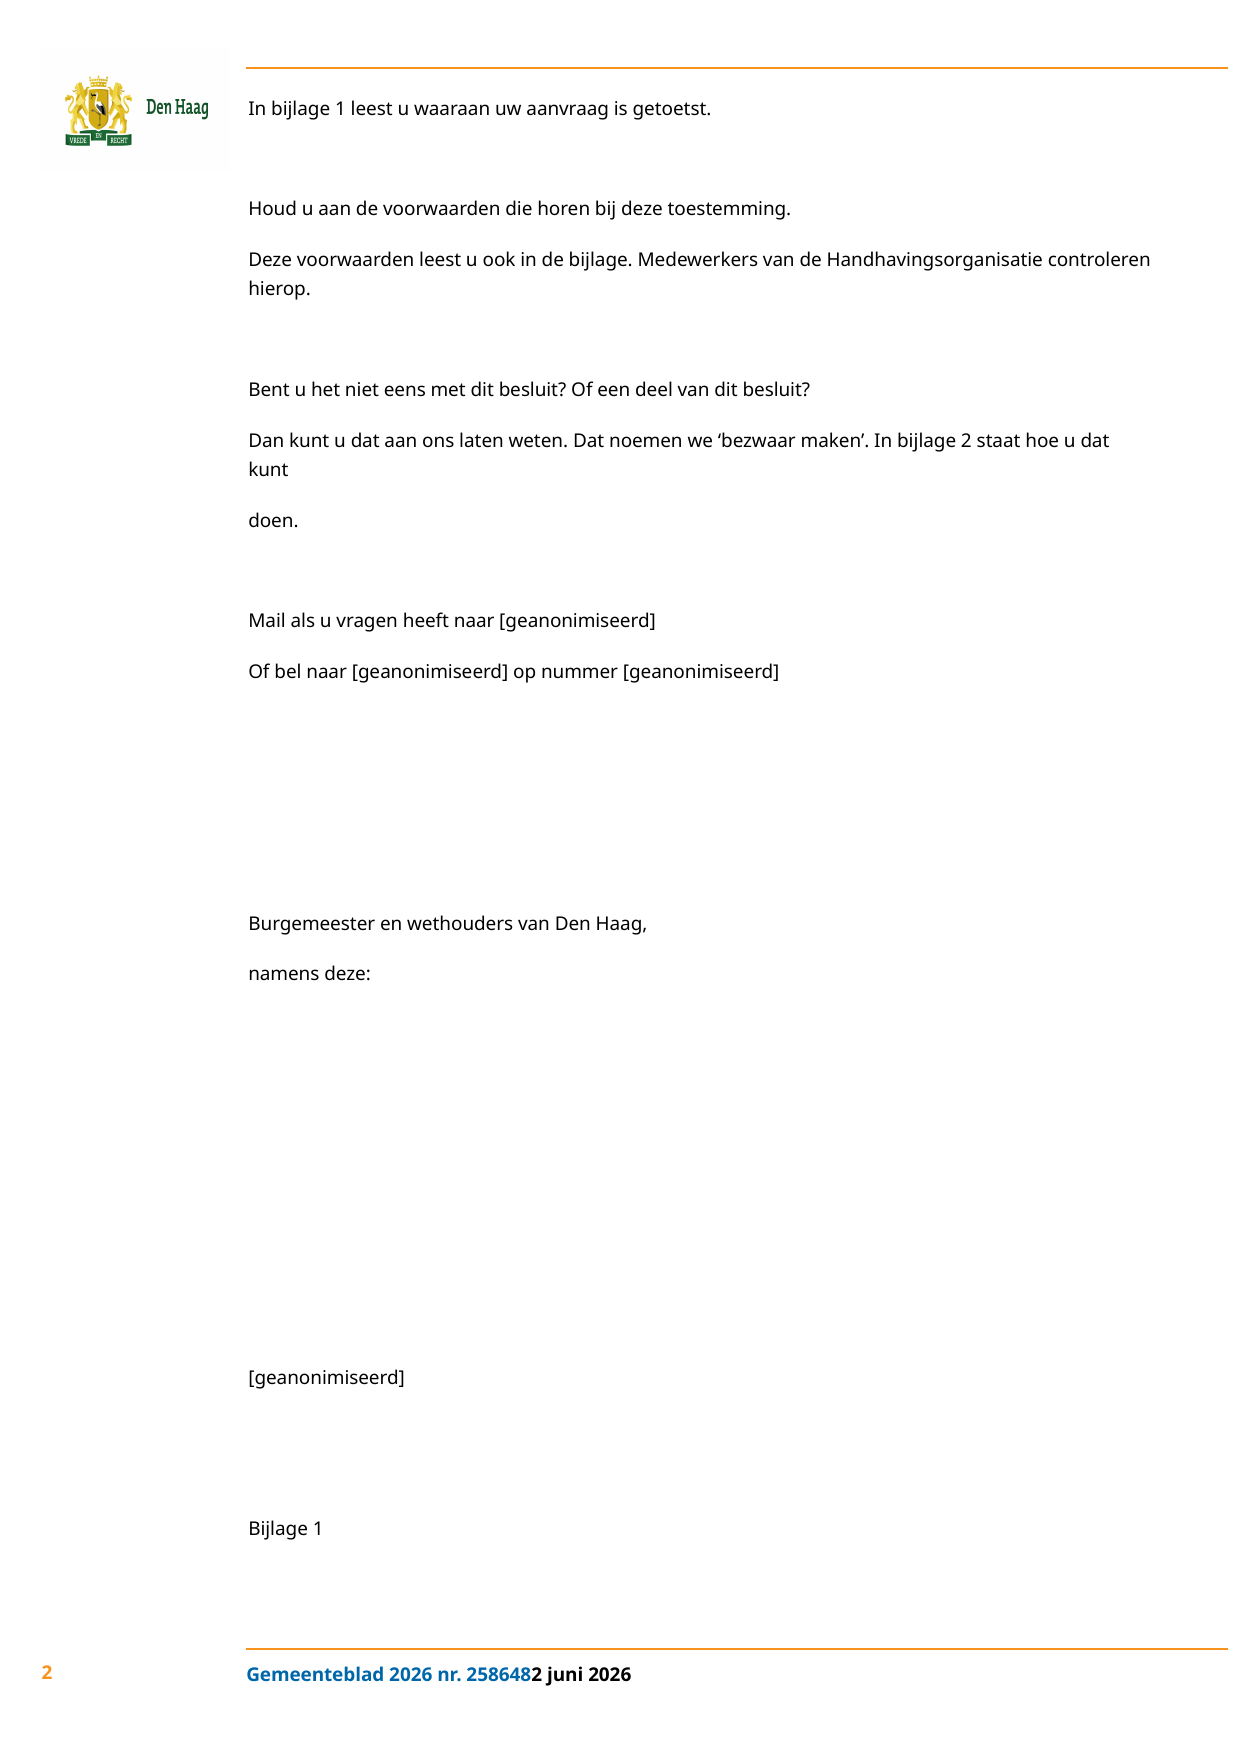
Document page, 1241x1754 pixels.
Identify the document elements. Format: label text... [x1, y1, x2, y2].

text Burgemeester en wethouders van Den Haag, [248, 910, 1152, 936]
text Dan kunt u dat aan ons laten weten. Dat noemen we ‘bezwaar maken’. In bijlage 2 staat hoe u dat kunt [248, 427, 1152, 482]
text Houd u aan de voorwaarden die horen bij deze toestemming. [248, 196, 1152, 221]
picture [41, 47, 231, 172]
text Bent u het niet eens met dit besluit? Of een deel van dit besluit? [248, 376, 1152, 402]
text [geanonimiseerd] [248, 1364, 1152, 1390]
text Deze voorwaarden leest u ook in de bijlage. Medewerkers van de Handhavingsorganisatie controleren hierop. [248, 246, 1152, 301]
text Mail als u vragen heeft naar [geanonimiseerd] [248, 608, 1152, 633]
text In bijlage 1 leest u waaraan uw aanvraag is getoetst. [248, 95, 1152, 121]
text Bijlage 1 [248, 1515, 1152, 1541]
text doen. [248, 507, 1152, 533]
text Of bel naar [geanonimiseerd] op nummer [geanonimiseerd] [248, 658, 1152, 684]
text namens deze: [248, 961, 1152, 986]
